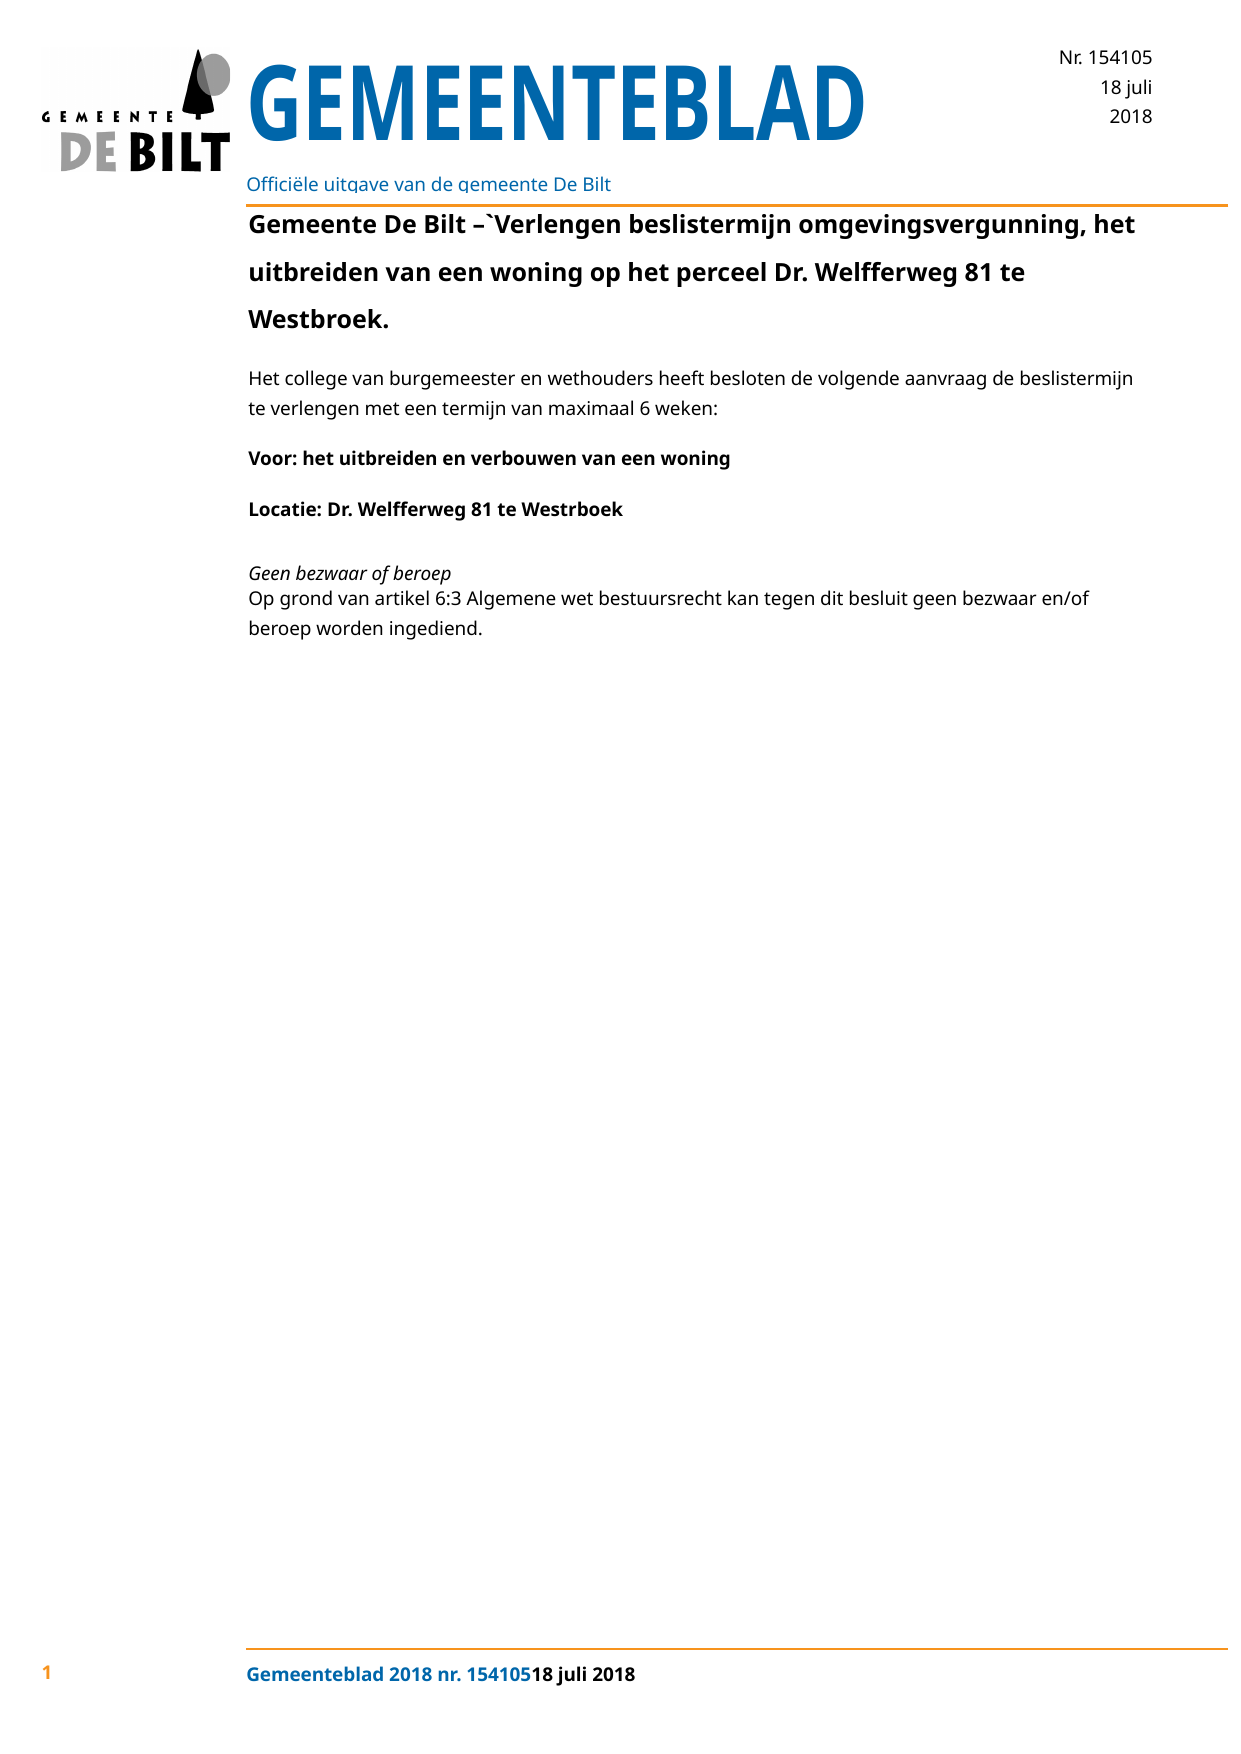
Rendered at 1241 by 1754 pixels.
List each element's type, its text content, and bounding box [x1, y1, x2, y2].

picture [41, 47, 231, 172]
text Gemeente De Bilt –`Verlengen beslistermijn omgevingsvergunning, het uitbreiden van een woning op het perceel Dr. Welfferweg 81 te Westbroek. [248, 207, 1152, 336]
text Op grond van artikel 6:3 Algemene wet bestuursrecht kan tegen dit besluit geen bezwaar en/of beroep worden ingediend. [248, 586, 1152, 641]
text Het college van burgemeester en wethouders heeft besloten de volgende aanvraag de beslistermijn te verlengen met een termijn van maximaal 6 weken: [248, 366, 1152, 421]
text Voor: het uitbreiden en verbouwen van een woning [248, 446, 1152, 471]
text Geen bezwaar of beroep [248, 560, 1152, 586]
text Locatie: Dr. Welfferweg 81 te Westrboek [248, 496, 1152, 522]
